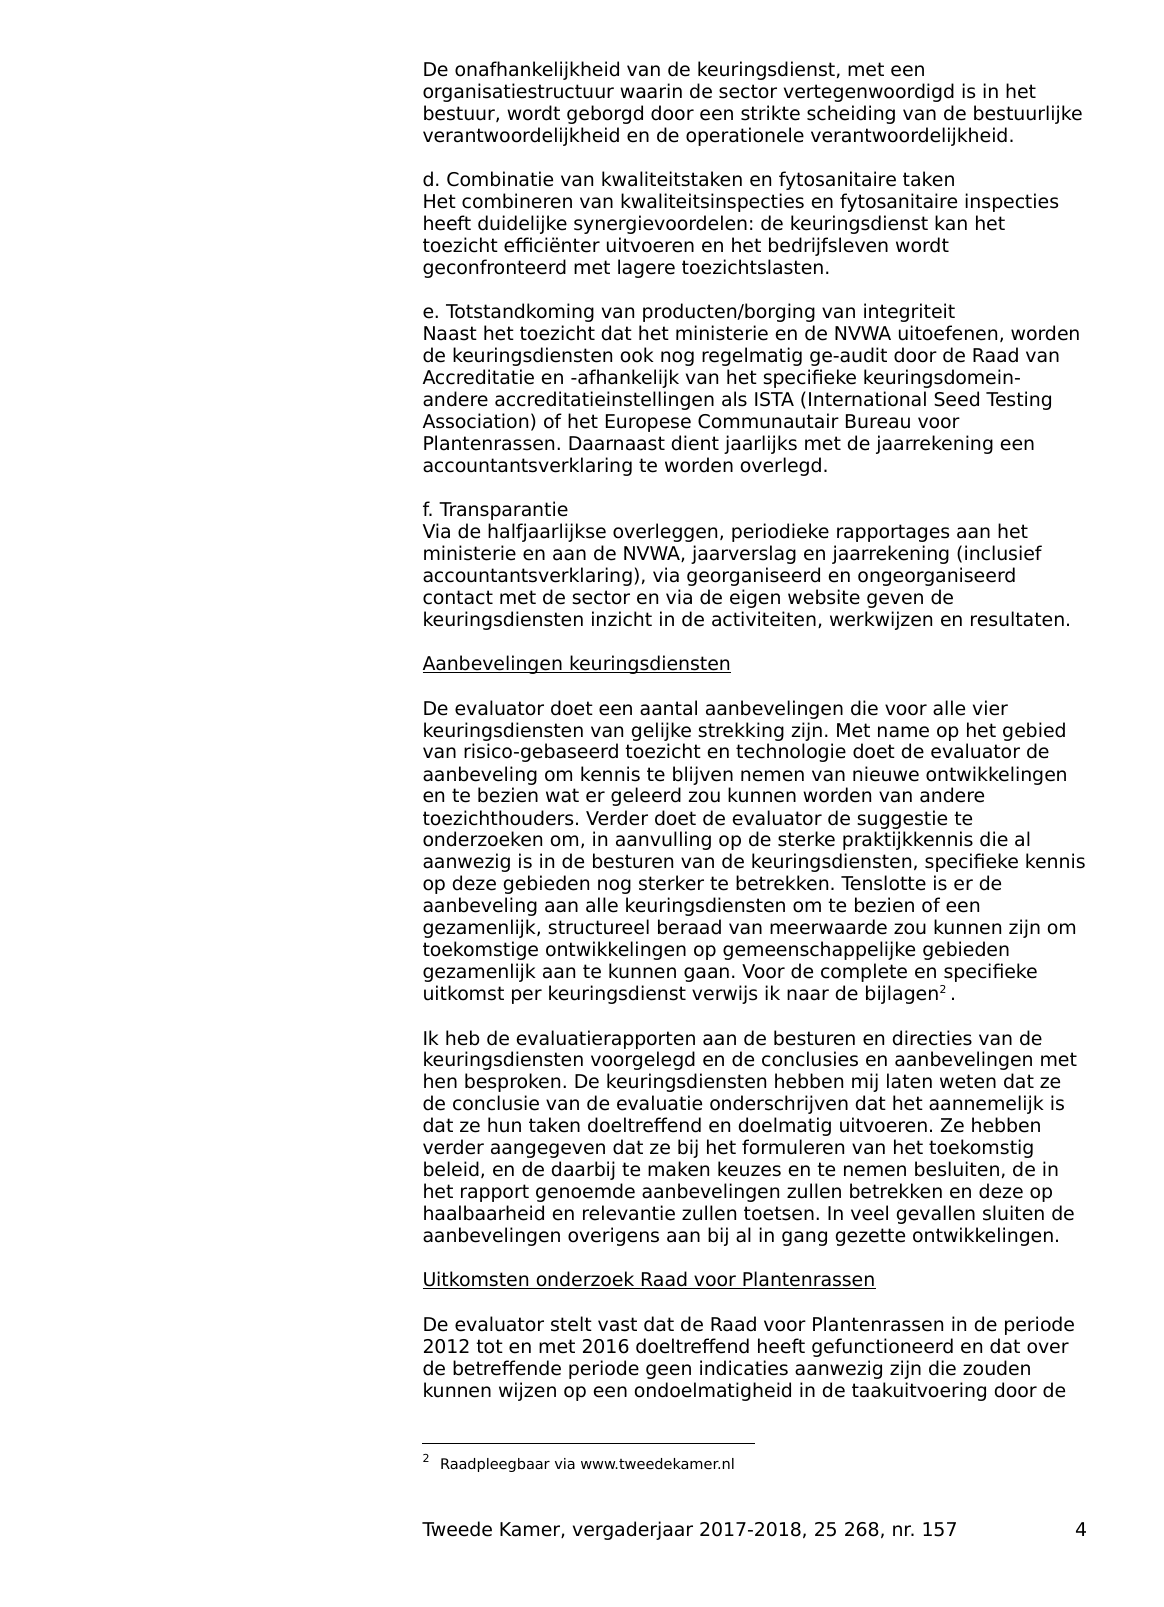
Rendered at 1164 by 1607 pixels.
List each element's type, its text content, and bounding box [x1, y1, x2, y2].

text Naast het toezicht dat het ministerie en de NVWA uitoefenen, worden de keuringsdiensten ook nog regelmatig ge-audit door de Raad van Accreditatie en -afhankelijk van het specifieke keuringsdomein- andere accreditatieinstellingen als ISTA (International Seed Testing Association) of het Europese Communautair Bureau voor Plantenrassen. Daarnaast dient jaarlijks met de jaarrekening een accountantsverklaring te worden overlegd. [422, 323, 1087, 477]
text De evaluator doet een aantal aanbevelingen die voor alle vier keuringsdiensten van gelijke strekking zijn. Met name op het gebied van risico-gebaseerd toezicht en technologie doet de evaluator de aanbeveling om kennis te blijven nemen van nieuwe ontwikkelingen en te bezien wat er geleerd zou kunnen worden van andere toezichthouders. Verder doet de evaluator de suggestie te onderzoeken om, in aanvulling op de sterke praktijkkennis die al aanwezig is in de besturen van de keuringsdiensten, specifieke kennis op deze gebieden nog sterker te betrekken. Tenslotte is er de aanbeveling aan alle keuringsdiensten om te bezien of een gezamenlijk, structureel beraad van meerwaarde zou kunnen zijn om toekomstige ontwikkelingen op gemeenschappelijke gebieden gezamenlijk aan te kunnen gaan. Voor de complete en specifieke uitkomst per keuringsdienst verwijs ik naar de bijlagen. [422, 697, 1087, 1005]
text Via de halfjaarlijkse overleggen, periodieke rapportages aan het ministerie en aan de NVWA, jaarverslag en jaarrekening (inclusief accountantsverklaring), via georganiseerd en ongeorganiseerd contact met de sector en via de eigen website geven de keuringsdiensten inzicht in de activiteiten, werkwijzen en resultaten. [422, 521, 1087, 631]
text De onafhankelijkheid van de keuringsdienst, met een organisatiestructuur waarin de sector vertegenwoordigd is in het bestuur, wordt geborgd door een strikte scheiding van de bestuurlijke verantwoordelijkheid en de operationele verantwoordelijkheid. [422, 59, 1087, 147]
text Raadpleegbaar via www.tweedekamer.nl [422, 1452, 1087, 1474]
text Het combineren van kwaliteitsinspecties en fytosanitaire inspecties heeft duidelijke synergievoordelen: de keuringsdienst kan het toezicht efficiënter uitvoeren en het bedrijfsleven wordt geconfronteerd met lagere toezichtslasten. [422, 191, 1087, 279]
text Ik heb de evaluatierapporten aan de besturen en directies van de keuringsdiensten voorgelegd en de conclusies en aanbevelingen met hen besproken. De keuringsdiensten hebben mij laten weten dat ze de conclusie van de evaluatie onderschrijven dat het aannemelijk is dat ze hun taken doeltreffend en doelmatig uitvoeren. Ze hebben verder aangegeven dat ze bij het formuleren van het toekomstig beleid, en de daarbij te maken keuzes en te nemen besluiten, de in het rapport genoemde aanbevelingen zullen betrekken en deze op haalbaarheid en relevantie zullen toetsen. In veel gevallen sluiten de aanbevelingen overigens aan bij al in gang gezette ontwikkelingen. [422, 1027, 1087, 1247]
text d. Combinatie van kwaliteitstaken en fytosanitaire taken [422, 169, 1087, 191]
text f. Transparantie [422, 499, 1087, 521]
subtitle Uitkomsten onderzoek Raad voor Plantenrassen [422, 1269, 1087, 1291]
subtitle Aanbevelingen keuringsdiensten [422, 653, 1087, 675]
text e. Totstandkoming van producten/borging van integriteit [422, 301, 1087, 323]
text De evaluator stelt vast dat de Raad voor Plantenrassen in de periode 2012 tot en met 2016 doeltreffend heeft gefunctioneerd en dat over de betreffende periode geen indicaties aanwezig zijn die zouden kunnen wijzen op een ondoelmatigheid in de taakuitvoering door de [422, 1313, 1087, 1401]
